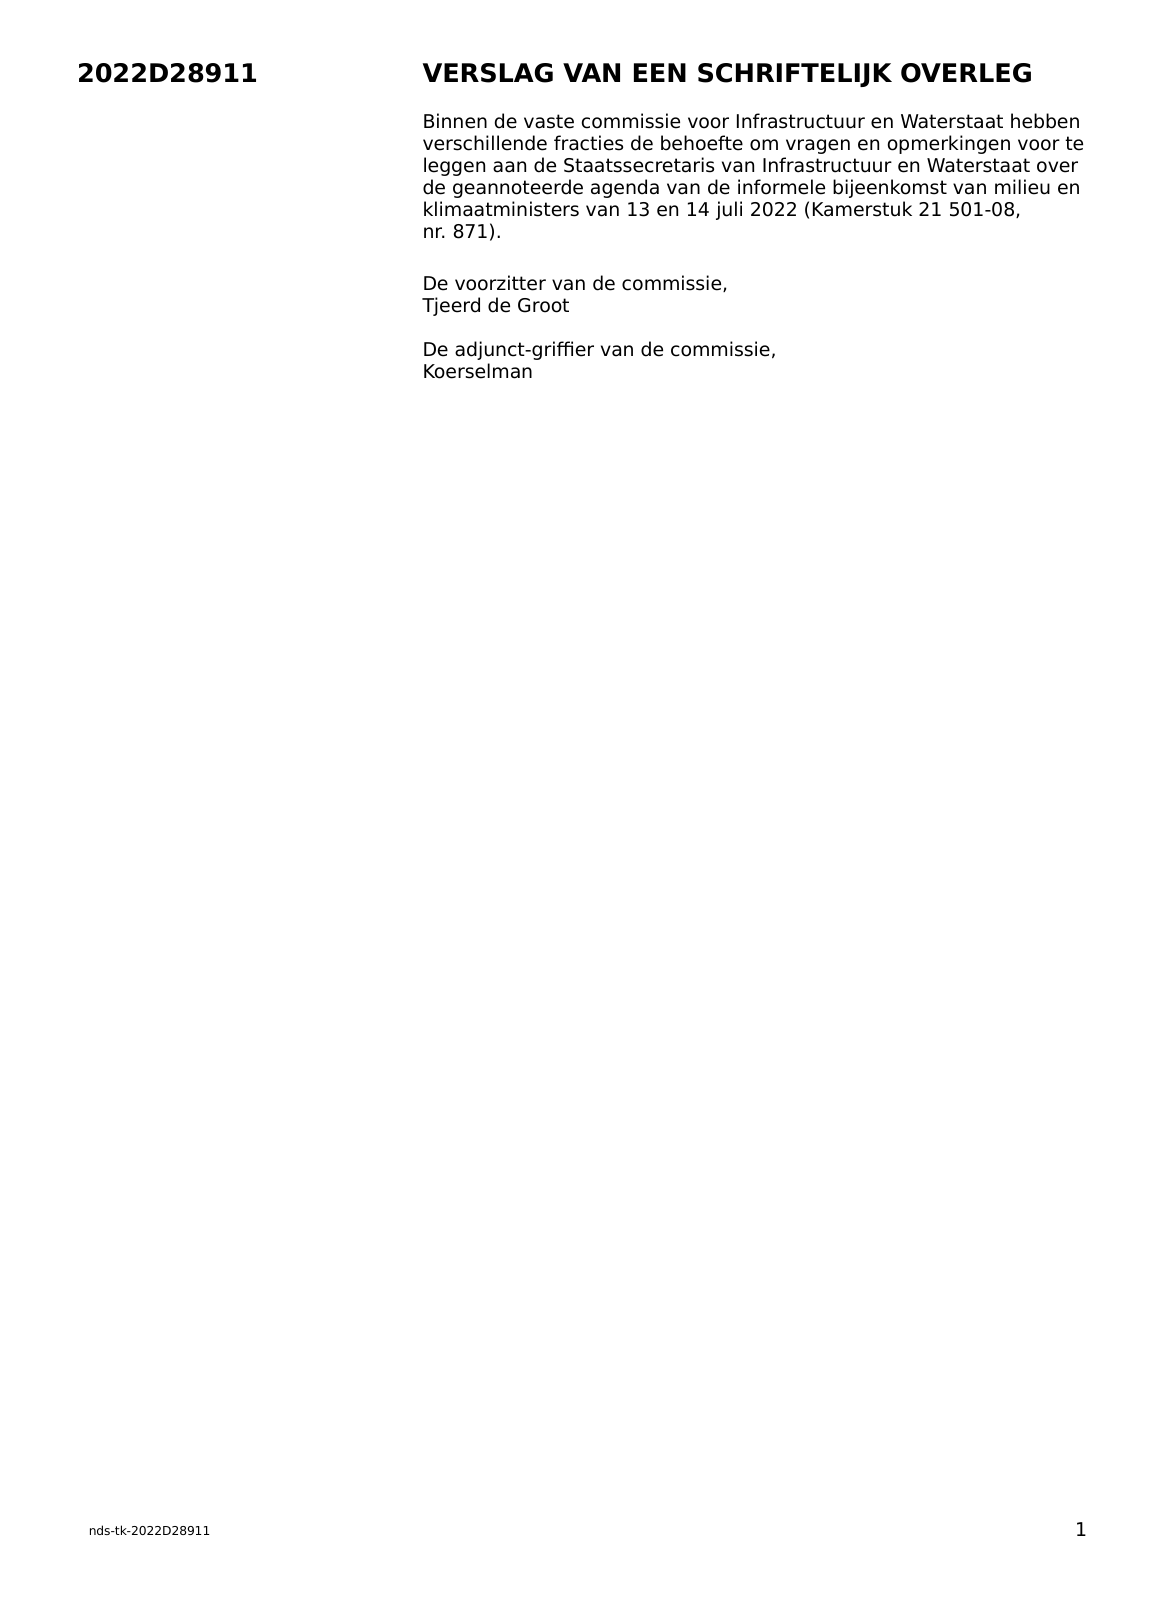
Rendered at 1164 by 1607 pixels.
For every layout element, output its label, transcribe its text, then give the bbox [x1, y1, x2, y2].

text nds-tk-2022D28911 [88, 1524, 323, 1538]
text De voorzitter van de commissie, Tjeerd de Groot [422, 273, 1087, 317]
text De adjunct-griffier van de commissie, Koerselman [422, 339, 1087, 383]
text Binnen de vaste commissie voor Infrastructuur en Waterstaat hebben verschillende fracties de behoefte om vragen en opmerkingen voor te leggen aan de Staatssecretaris van Infrastructuur en Waterstaat over de geannoteerde agenda van de informele bijeenkomst van milieu en klimaatministers van 13 en 14 juli 2022 (Kamerstuk 21 501-08, nr. 871). [422, 111, 1087, 243]
text 2022D28911 VERSLAG VAN EEN SCHRIFTELIJK OVERLEG [77, 59, 1087, 89]
